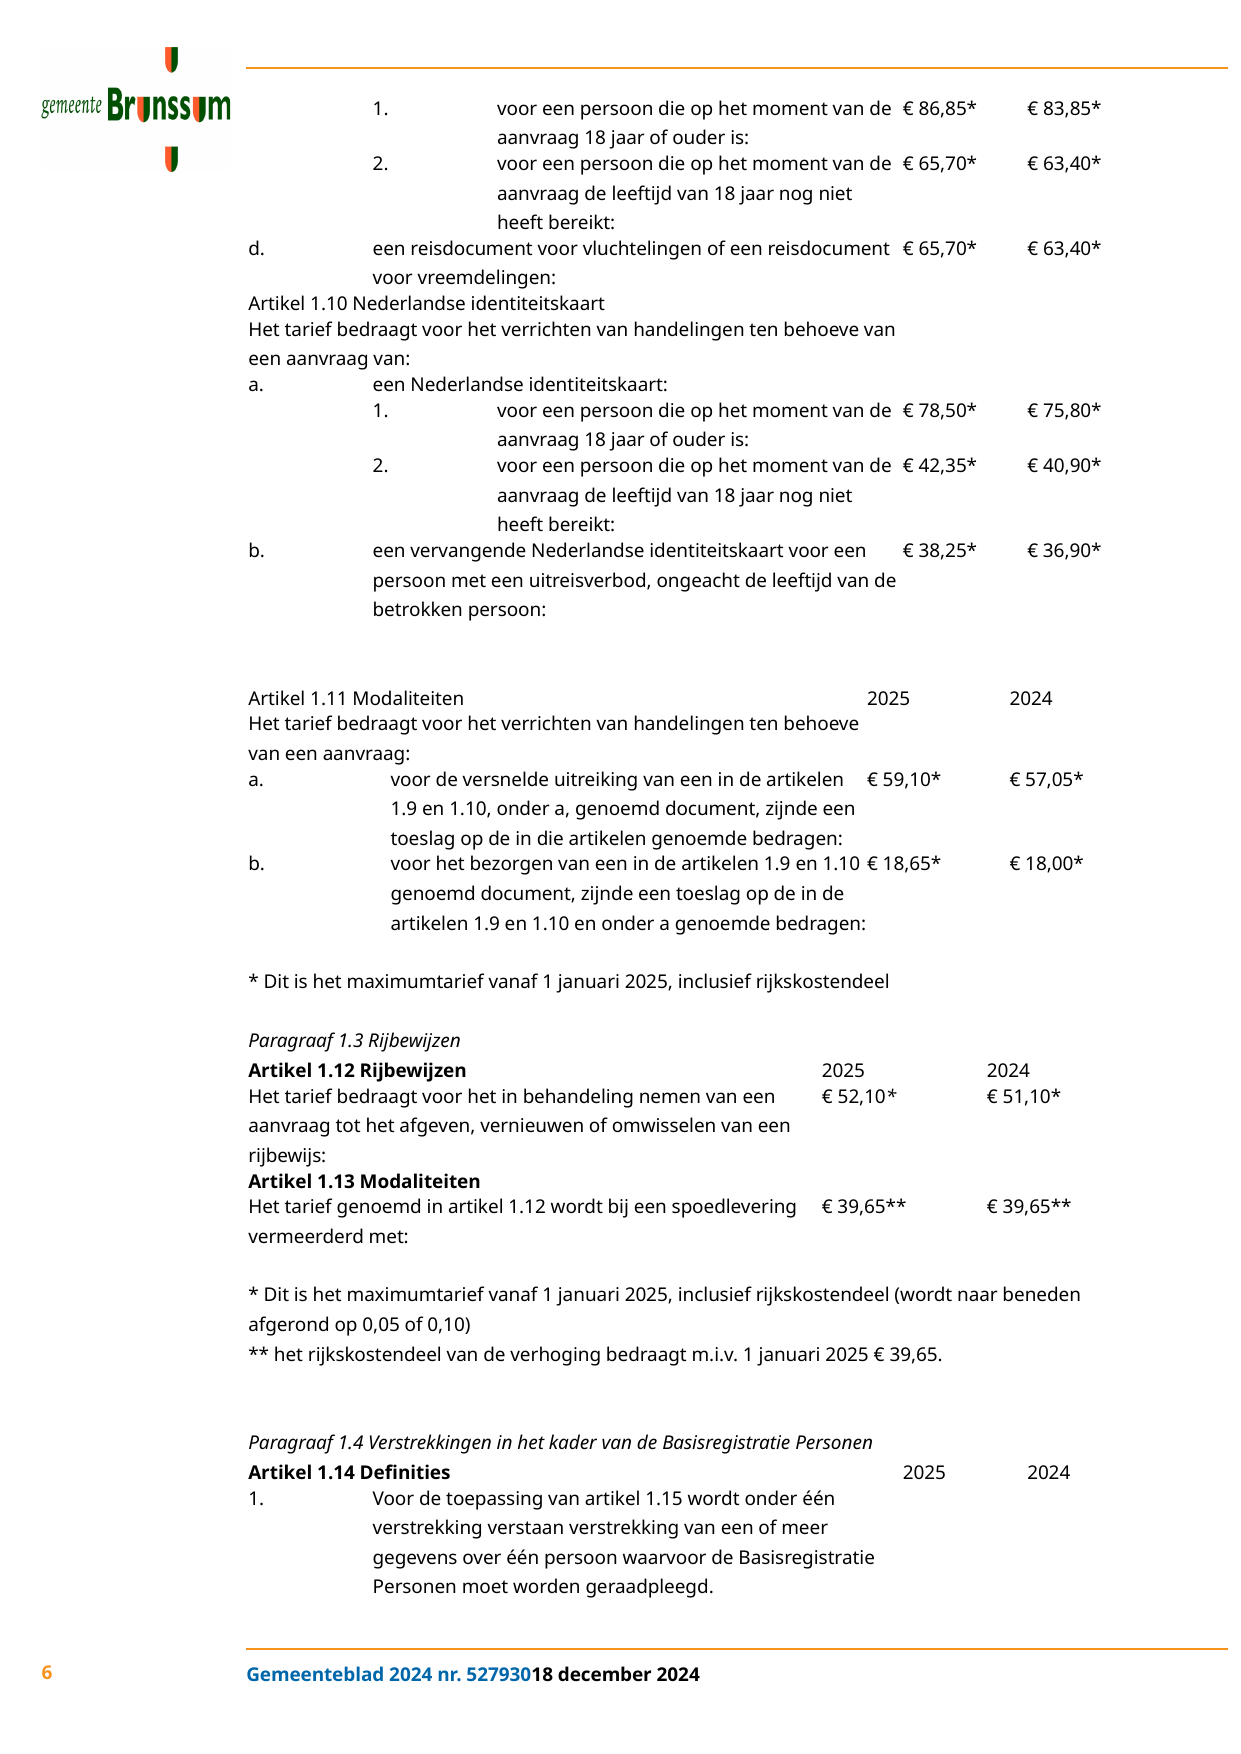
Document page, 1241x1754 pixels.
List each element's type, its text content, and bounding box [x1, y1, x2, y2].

table_cell Het tarief bedraagt voor het verrichten van handelingen ten behoeve van een aanvraag van: [248, 316, 903, 371]
table_cell € 40,90* [1027, 453, 1152, 537]
table_cell Artikel 1.13 Modaliteiten [248, 1168, 822, 1193]
table_cell € 63,40* [1027, 150, 1152, 235]
table_cell [903, 290, 1027, 316]
table_cell € 75,80* [1027, 397, 1152, 452]
table_cell € 38,25* [903, 537, 1027, 622]
table_cell [867, 710, 1009, 766]
table_header 2024 [987, 1057, 1152, 1083]
table_cell Voor de toepassing van artikel 1.15 wordt onder één verstrekking verstaan verstrekking van een of meer gegevens over één persoon waarvoor de Basisregistratie Personen moet worden geraadpleegd. [373, 1485, 903, 1599]
table_cell € 18,65* [867, 851, 1009, 936]
table_cell [248, 397, 372, 452]
table_cell € 39,65** [987, 1194, 1152, 1249]
table_header 2024 [1027, 1459, 1152, 1485]
table_cell € 83,85* [1027, 95, 1152, 150]
table_cell voor een persoon die op het moment van de aanvraag 18 jaar of ouder is: [497, 95, 903, 150]
table_cell [248, 453, 372, 537]
table_cell 1. [373, 95, 497, 150]
table_cell een reisdocument voor vluchtelingen of een reisdocument voor vreemdelingen: [373, 235, 903, 290]
table_cell [1027, 316, 1152, 371]
table_cell Het tarief genoemd in artikel 1.12 wordt bij een spoedlevering vermeerderd met: [248, 1194, 822, 1249]
table_cell [987, 1168, 1152, 1193]
table_cell € 63,40* [1027, 235, 1152, 290]
text Paragraaf 1.4 Verstrekkingen in het kader van de Basisregistratie Personen [248, 1429, 1152, 1455]
table_cell [822, 1168, 987, 1193]
table_cell [1009, 710, 1152, 766]
table_cell 1. [373, 397, 497, 452]
table_cell een vervangende Nederlandse identiteitskaart voor een persoon met een uitreisverbod, ongeacht de leeftijd van de betrokken persoon: [373, 537, 903, 622]
table_header 2024 [1009, 685, 1152, 710]
table_cell b. [248, 851, 390, 936]
picture [41, 47, 231, 172]
table_cell voor de versnelde uitreiking van een in de artikelen 1.9 en 1.10, onder a, genoemd document, zijnde een toeslag op de in die artikelen genoemde bedragen: [390, 766, 867, 851]
table_cell € 51,10* [987, 1083, 1152, 1168]
table_header 2025 [903, 1459, 1027, 1485]
table_cell € 65,70* [903, 235, 1027, 290]
table_header Artikel 1.11 Modaliteiten [248, 685, 867, 710]
table_cell € 86,85* [903, 95, 1027, 150]
table_cell € 18,00* [1009, 851, 1152, 936]
table_cell voor een persoon die op het moment van de aanvraag de leeftijd van 18 jaar nog niet heeft bereikt: [497, 150, 903, 235]
table_cell € 57,05* [1009, 766, 1152, 851]
table_cell € 36,90* [1027, 537, 1152, 622]
table_cell b. [248, 537, 372, 622]
table_cell Artikel 1.10 Nederlandse identiteitskaart [248, 290, 903, 316]
table_cell [248, 150, 372, 235]
table_cell € 59,10* [867, 766, 1009, 851]
table_cell d. [248, 235, 372, 290]
table_cell voor een persoon die op het moment van de aanvraag de leeftijd van 18 jaar nog niet heeft bereikt: [497, 453, 903, 537]
table_cell Het tarief bedraagt voor het verrichten van handelingen ten behoeve van een aanvraag: [248, 710, 867, 766]
table_cell a. [248, 371, 372, 397]
table_cell 1. [248, 1485, 372, 1599]
table_header Artikel 1.12 Rijbewijzen [248, 1057, 822, 1083]
table_cell € 52,10* [822, 1083, 987, 1168]
table_header Artikel 1.14 Definities [248, 1459, 903, 1485]
table_cell [1027, 371, 1152, 397]
text Paragraaf 1.3 Rijbewijzen [248, 1027, 1152, 1053]
table_cell [248, 95, 372, 150]
table_cell 2. [373, 453, 497, 537]
table_cell € 39,65** [822, 1194, 987, 1249]
table_cell [903, 316, 1027, 371]
table_header 2025 [867, 685, 1009, 710]
table_cell [1027, 290, 1152, 316]
text ** het rijkskostendeel van de verhoging bedraagt m.i.v. 1 januari 2025 € 39,65. [248, 1341, 1152, 1367]
table_cell [1027, 1485, 1152, 1599]
table_cell a. [248, 766, 390, 851]
table_cell [903, 1485, 1027, 1599]
table_cell [903, 371, 1027, 397]
text * Dit is het maximumtarief vanaf 1 januari 2025, inclusief rijkskostendeel (wordt naar beneden afgerond op 0,05 of 0,10) [248, 1282, 1152, 1337]
table_cell een Nederlandse identiteitskaart: [373, 371, 903, 397]
table_cell € 78,50* [903, 397, 1027, 452]
table_cell 2. [373, 150, 497, 235]
table_cell voor een persoon die op het moment van de aanvraag 18 jaar of ouder is: [497, 397, 903, 452]
table_cell € 42,35* [903, 453, 1027, 537]
text * Dit is het maximumtarief vanaf 1 januari 2025, inclusief rijkskostendeel [248, 968, 1152, 994]
table_cell Het tarief bedraagt voor het in behandeling nemen van een aanvraag tot het afgeven, vernieuwen of omwisselen van een rijbewijs: [248, 1083, 822, 1168]
table_cell voor het bezorgen van een in de artikelen 1.9 en 1.10 genoemd document, zijnde een toeslag op de in de artikelen 1.9 en 1.10 en onder a genoemde bedragen: [390, 851, 867, 936]
table_cell € 65,70* [903, 150, 1027, 235]
table_header 2025 [822, 1057, 987, 1083]
